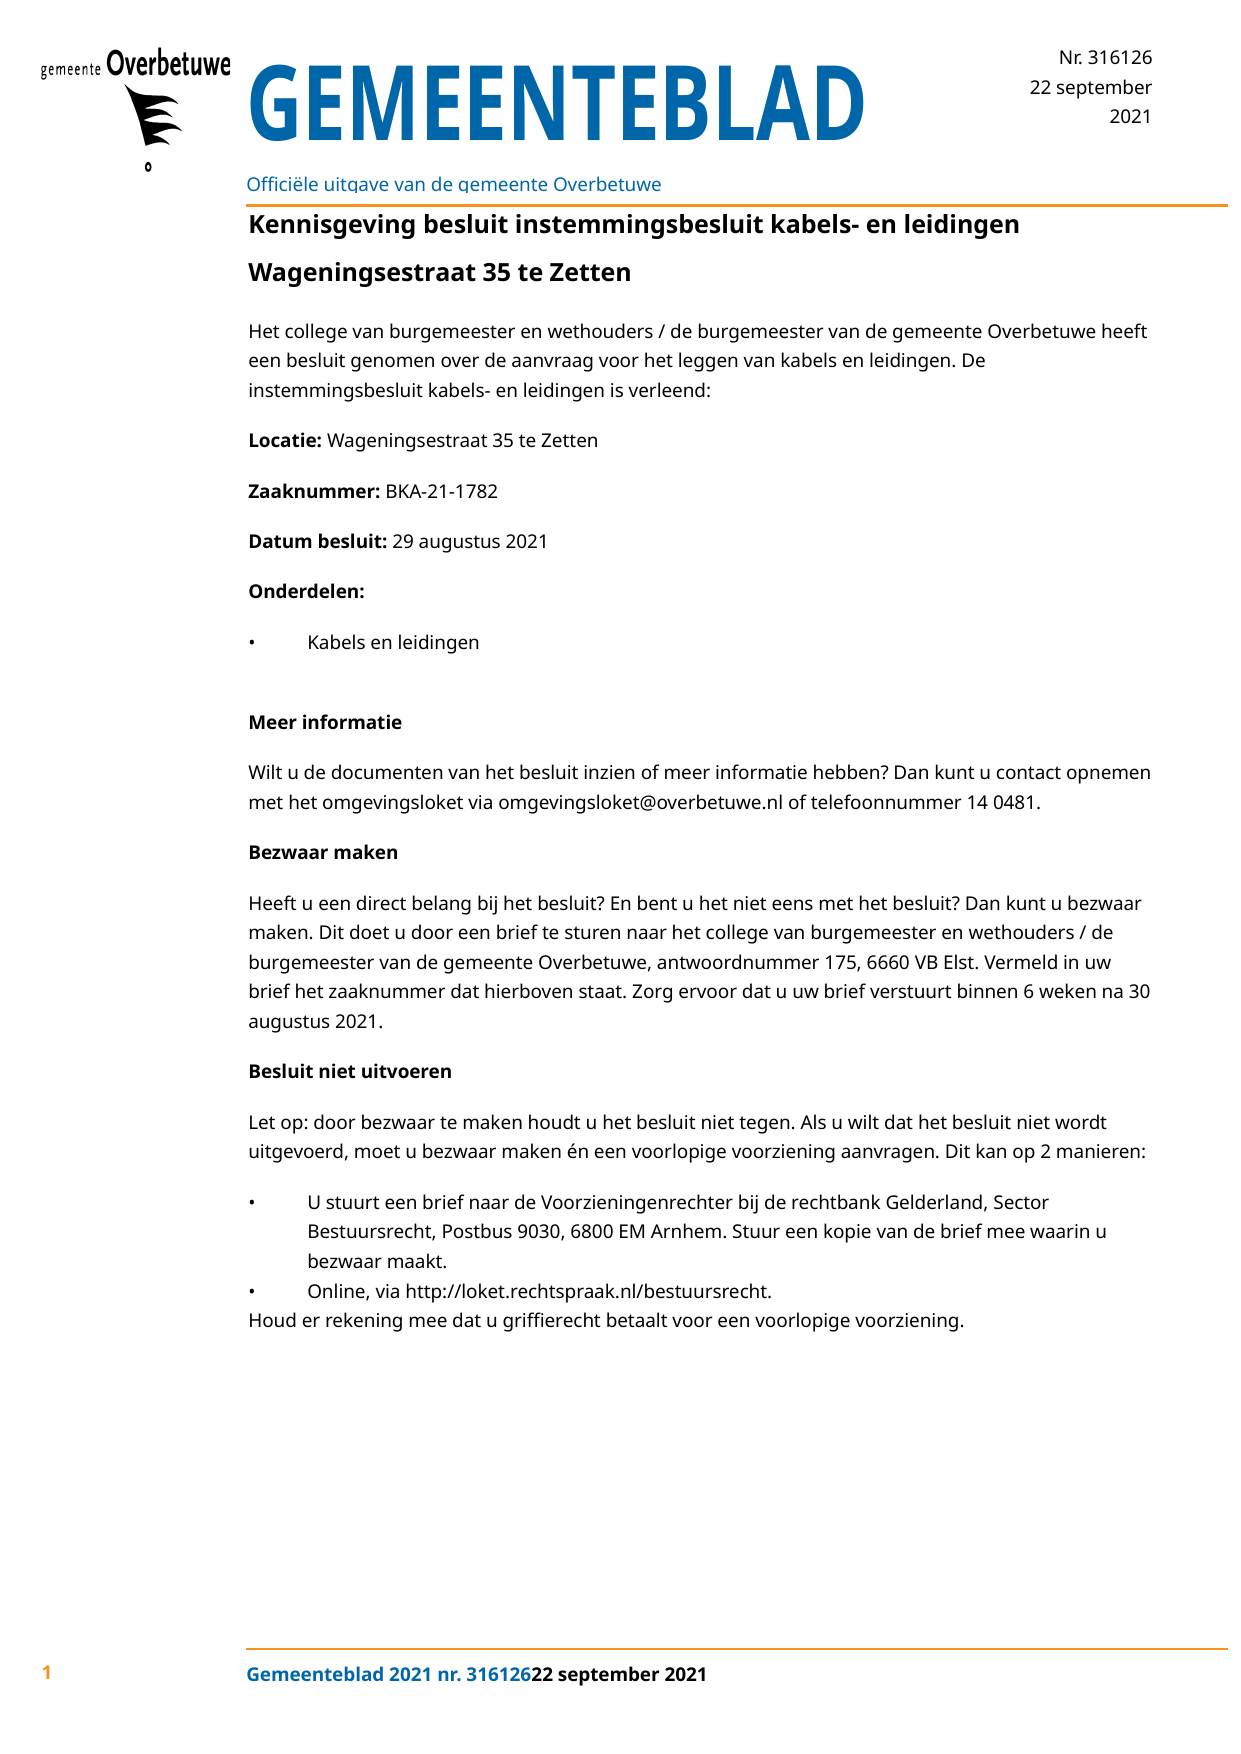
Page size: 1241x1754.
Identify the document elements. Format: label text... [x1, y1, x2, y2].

text Bezwaar maken [248, 839, 1152, 865]
text Houd er rekening mee dat u griffierecht betaalt voor een voorlopige voorziening. [248, 1307, 1152, 1333]
text Datum besluit: 29 augustus 2021 [248, 528, 1152, 554]
text Let op: door bezwaar te maken houdt u het besluit niet tegen. Als u wilt dat het besluit niet wordt uitgevoerd, moet u bezwaar maken én een voorlopige voorziening aanvragen. Dit kan op 2 manieren: [248, 1109, 1152, 1164]
text Locatie: Wageningsestraat 35 te Zetten [248, 427, 1152, 453]
list U stuurt een brief naar de Voorzieningenrechter bij de rechtbank Gelderland, Sector Bestuursrecht, Postbus 9030, 6800 EM Arnhem. Stuur een kopie van de brief mee waarin u bezwaar maakt. [248, 1189, 1152, 1274]
text Meer informatie [248, 709, 1152, 735]
text Heeft u een direct belang bij het besluit? En bent u het niet eens met het besluit? Dan kunt u bezwaar maken. Dit doet u door een brief te sturen naar het college van burgemeester en wethouders / de burgemeester van de gemeente Overbetuwe, antwoordnummer 175, 6660 VB Elst. Vermeld in uw brief het zaaknummer dat hierboven staat. Zorg ervoor dat u uw brief verstuurt binnen 6 weken na 30 augustus 2021. [248, 890, 1152, 1034]
text Het college van burgemeester en wethouders / de burgemeester van de gemeente Overbetuwe heeft een besluit genomen over de aanvraag voor het leggen van kabels en leidingen. De instemmingsbesluit kabels- en leidingen is verleend: [248, 318, 1152, 403]
list Online, via http://loket.rechtspraak.nl/bestuursrecht. [248, 1278, 1152, 1304]
text Zaaknummer: BKA-21-1782 [248, 478, 1152, 504]
text Onderdelen: [248, 579, 1152, 604]
text Kennisgeving besluit instemmingsbesluit kabels- en leidingen Wageningsestraat 35 te Zetten [248, 207, 1152, 288]
list Kabels en leidingen [248, 629, 1152, 655]
text Besluit niet uitvoeren [248, 1059, 1152, 1084]
picture [41, 47, 231, 172]
text Wilt u de documenten van het besluit inzien of meer informatie hebben? Dan kunt u contact opnemen met het omgevingsloket via omgevingsloket@overbetuwe.nl of telefoonnummer 14 0481. [248, 759, 1152, 815]
